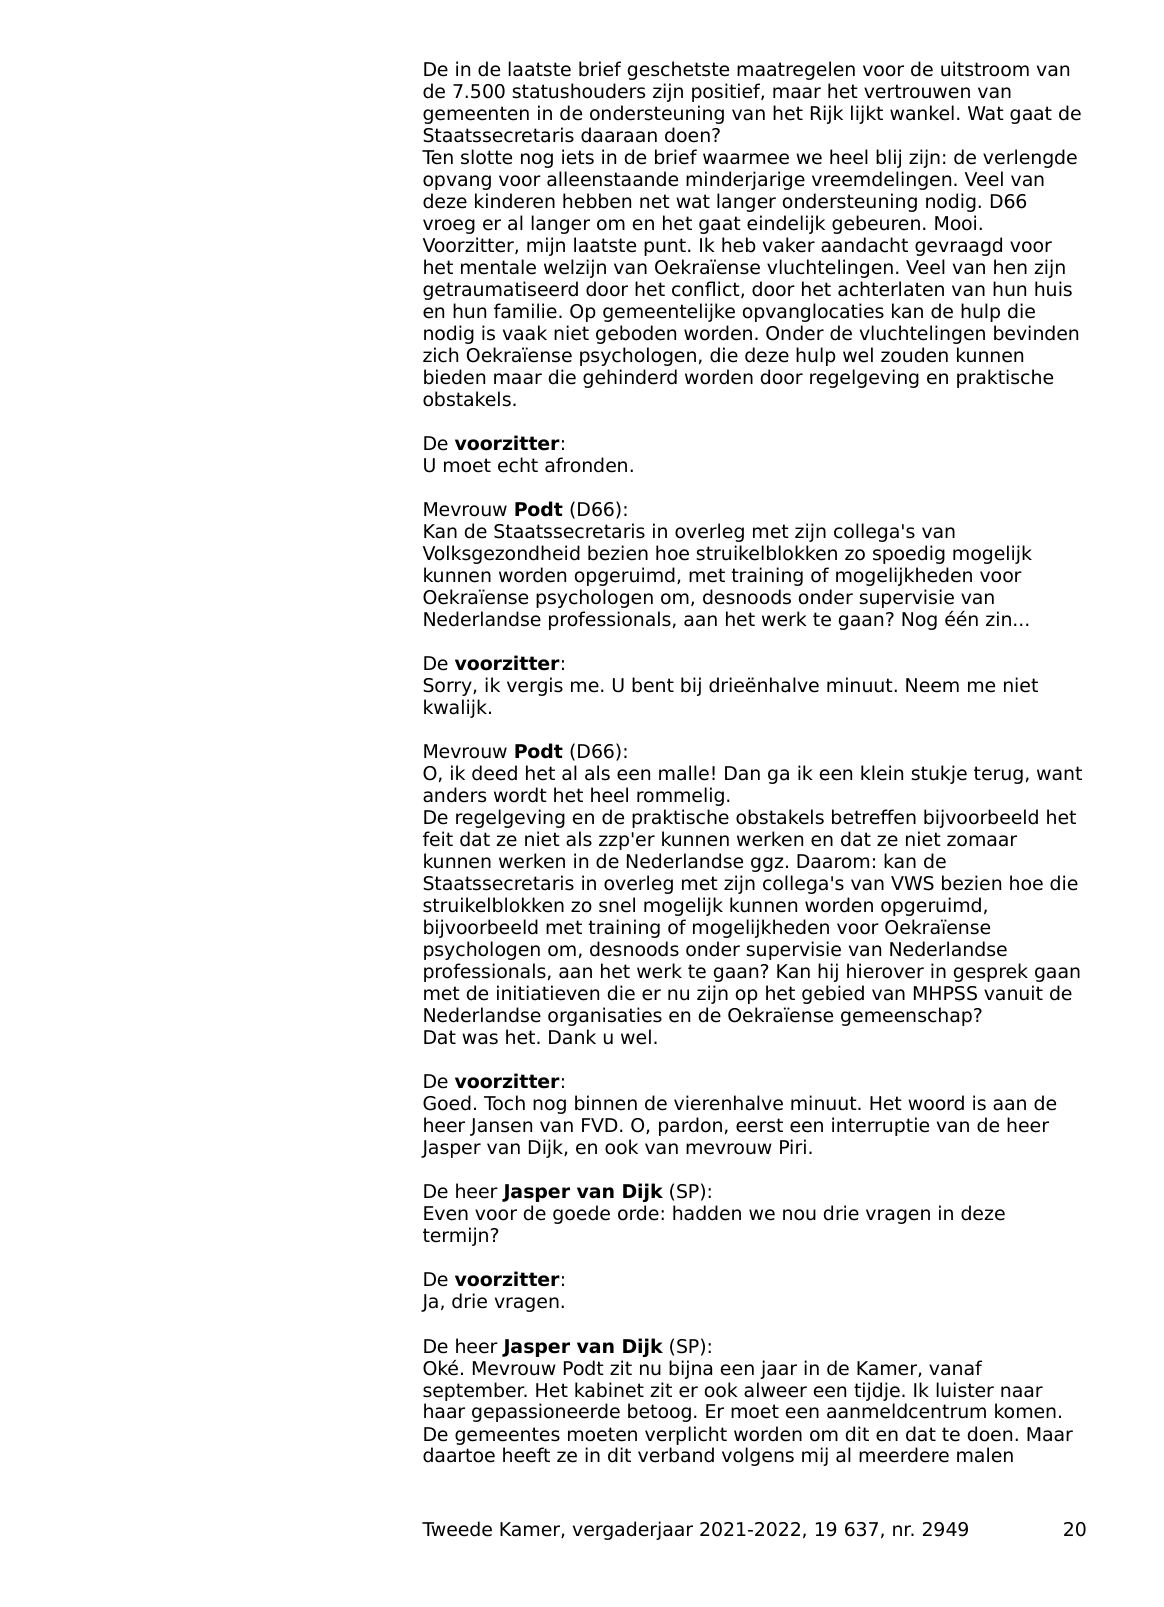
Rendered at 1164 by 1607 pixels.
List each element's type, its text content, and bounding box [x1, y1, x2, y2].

text Ten slotte nog iets in de brief waarmee we heel blij zijn: de verlengde opvang voor alleenstaande minderjarige vreemdelingen. Veel van deze kinderen hebben net wat langer ondersteuning nodig. D66 vroeg er al langer om en het gaat eindelijk gebeuren. Mooi. [422, 147, 1087, 235]
text Dat was het. Dank u wel. [422, 1027, 1087, 1049]
text Oké. Mevrouw Podt zit nu bijna een jaar in de Kamer, vanaf september. Het kabinet zit er ook alweer een tijdje. Ik luister naar haar gepassioneerde betoog. Er moet een aanmeldcentrum komen. De gemeentes moeten verplicht worden om dit en dat te doen. Maar daartoe heeft ze in dit verband volgens mij al meerdere malen [422, 1357, 1087, 1467]
text De voorzitter: [422, 653, 1087, 675]
text Kan de Staatssecretaris in overleg met zijn collega's van Volksgezondheid bezien hoe struikelblokken zo spoedig mogelijk kunnen worden opgeruimd, met training of mogelijkheden voor Oekraïense psychologen om, desnoods onder supervisie van Nederlandse professionals, aan het werk te gaan? Nog één zin... [422, 521, 1087, 631]
text Even voor de goede orde: hadden we nou drie vragen in deze termijn? [422, 1203, 1087, 1247]
text De heer Jasper van Dijk (SP): [422, 1336, 1087, 1357]
text U moet echt afronden. [422, 455, 1087, 477]
text Ja, drie vragen. [422, 1291, 1087, 1313]
text De voorzitter: [422, 433, 1087, 455]
text De voorzitter: [422, 1071, 1087, 1093]
text De heer Jasper van Dijk (SP): [422, 1181, 1087, 1203]
text Mevrouw Podt (D66): [422, 741, 1087, 763]
text Mevrouw Podt (D66): [422, 499, 1087, 521]
text Voorzitter, mijn laatste punt. Ik heb vaker aandacht gevraagd voor het mentale welzijn van Oekraïense vluchtelingen. Veel van hen zijn getraumatiseerd door het conflict, door het achterlaten van hun huis en hun familie. Op gemeentelijke opvanglocaties kan de hulp die nodig is vaak niet geboden worden. Onder de vluchtelingen bevinden zich Oekraïense psychologen, die deze hulp wel zouden kunnen bieden maar die gehinderd worden door regelgeving en praktische obstakels. [422, 235, 1087, 411]
text De regelgeving en de praktische obstakels betreffen bijvoorbeeld het feit dat ze niet als zzp'er kunnen werken en dat ze niet zomaar kunnen werken in de Nederlandse ggz. Daarom: kan de Staatssecretaris in overleg met zijn collega's van VWS bezien hoe die struikelblokken zo snel mogelijk kunnen worden opgeruimd, bijvoorbeeld met training of mogelijkheden voor Oekraïense psychologen om, desnoods onder supervisie van Nederlandse professionals, aan het werk te gaan? Kan hij hierover in gesprek gaan met de initiatieven die er nu zijn op het gebied van MHPSS vanuit de Nederlandse organisaties en de Oekraïense gemeenschap? [422, 807, 1087, 1027]
text De voorzitter: [422, 1269, 1087, 1291]
text O, ik deed het al als een malle! Dan ga ik een klein stukje terug, want anders wordt het heel rommelig. [422, 763, 1087, 807]
text Goed. Toch nog binnen de vierenhalve minuut. Het woord is aan de heer Jansen van FVD. O, pardon, eerst een interruptie van de heer Jasper van Dijk, en ook van mevrouw Piri. [422, 1093, 1087, 1159]
text Sorry, ik vergis me. U bent bij drieënhalve minuut. Neem me niet kwalijk. [422, 675, 1087, 719]
text De in de laatste brief geschetste maatregelen voor de uitstroom van de 7.500 statushouders zijn positief, maar het vertrouwen van gemeenten in de ondersteuning van het Rijk lijkt wankel. Wat gaat de Staatssecretaris daaraan doen? [422, 59, 1087, 147]
